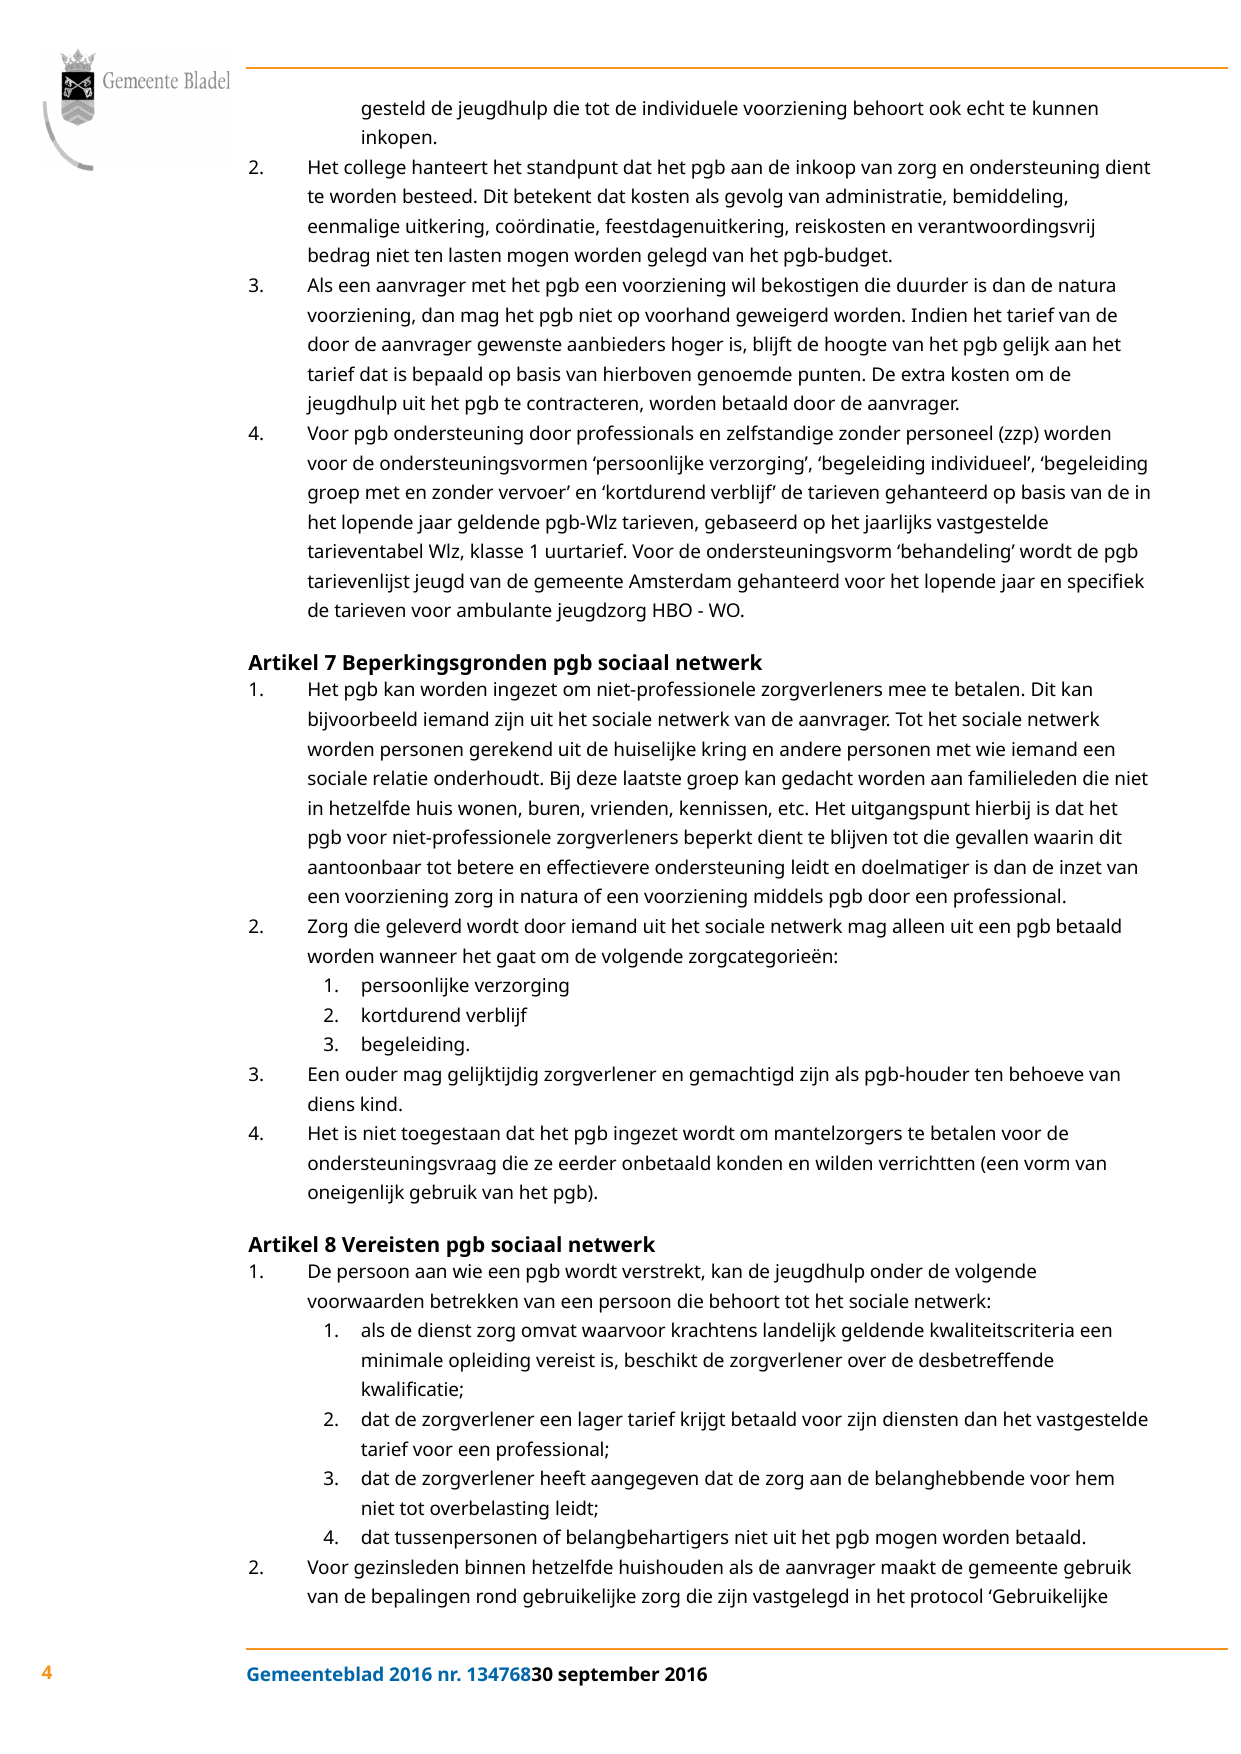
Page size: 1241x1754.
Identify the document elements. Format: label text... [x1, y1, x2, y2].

list Het pgb kan worden ingezet om niet-professionele zorgverleners mee te betalen. Dit kan bijvoorbeeld iemand zijn uit het sociale netwerk van de aanvrager. Tot het sociale netwerk worden personen gerekend uit de huiselijke kring en andere personen met wie iemand een sociale relatie onderhoudt. Bij deze laatste groep kan gedacht worden aan familieleden die niet in hetzelfde huis wonen, buren, vrienden, kennissen, etc. Het uitgangspunt hierbij is dat het pgb voor niet-professionele zorgverleners beperkt dient te blijven tot die gevallen waarin dit aantoonbaar tot betere en effectievere ondersteuning leidt en doelmatiger is dan de inzet van een voorziening zorg in natura of een voorziening middels pgb door een professional. [248, 677, 1152, 909]
picture [41, 47, 231, 172]
text Artikel 8 Vereisten pgb sociaal netwerk [248, 1230, 1152, 1258]
list De persoon aan wie een pgb wordt verstrekt, kan de jeugdhulp onder de volgende voorwaarden betrekken van een persoon die behoort tot het sociale netwerk: [248, 1258, 1152, 1314]
list Het college hanteert het standpunt dat het pgb aan de inkoop van zorg en ondersteuning dient te worden besteed. Dit betekent dat kosten als gevolg van administratie, bemiddeling, eenmalige uitkering, coördinatie, feestdagenuitkering, reiskosten en verantwoordingsvrij bedrag niet ten lasten mogen worden gelegd van het pgb-budget. [248, 154, 1152, 268]
list persoonlijke verzorging [323, 972, 1152, 998]
list als de dienst zorg omvat waarvoor krachtens landelijk geldende kwaliteitscriteria een minimale opleiding vereist is, beschikt de zorgverlener over de desbetreffende kwalificatie; [323, 1317, 1152, 1402]
list Het is niet toegestaan dat het pgb ingezet wordt om mantelzorgers te betalen voor de ondersteuningsvraag die ze eerder onbetaald konden en wilden verrichtten (een vorm van oneigenlijk gebruik van het pgb). [248, 1120, 1152, 1205]
list begeleiding. [323, 1032, 1152, 1057]
text Artikel 7 Beperkingsgronden pgb sociaal netwerk [248, 648, 1152, 677]
list gesteld de jeugdhulp die tot de individuele voorziening behoort ook echt te kunnen inkopen. [323, 95, 1152, 150]
list dat de zorgverlener een lager tarief krijgt betaald voor zijn diensten dan het vastgestelde tarief voor een professional; [323, 1406, 1152, 1462]
list Een ouder mag gelijktijdig zorgverlener en gemachtigd zijn als pgb-houder ten behoeve van diens kind. [248, 1061, 1152, 1116]
list kortdurend verblijf [323, 1002, 1152, 1028]
list Zorg die geleverd wordt door iemand uit het sociale netwerk mag alleen uit een pgb betaald worden wanneer het gaat om de volgende zorgcategorieën: [248, 913, 1152, 968]
list dat tussenpersonen of belangbehartigers niet uit het pgb mogen worden betaald. [323, 1524, 1152, 1550]
list dat de zorgverlener heeft aangegeven dat de zorg aan de belanghebbende voor hem niet tot overbelasting leidt; [323, 1465, 1152, 1521]
list Voor gezinsleden binnen hetzelfde huishouden als de aanvrager maakt de gemeente gebruik van de bepalingen rond gebruikelijke zorg die zijn vastgelegd in het protocol ‘Gebruikelijke [248, 1554, 1152, 1609]
list Voor pgb ondersteuning door professionals en zelfstandige zonder personeel (zzp) worden voor de ondersteuningsvormen ‘persoonlijke verzorging’, ‘begeleiding individueel’, ‘begeleiding groep met en zonder vervoer’ en ‘kortdurend verblijf’ de tarieven gehanteerd op basis van de in het lopende jaar geldende pgb-Wlz tarieven, gebaseerd op het jaarlijks vastgestelde tarieventabel Wlz, klasse 1 uurtarief. Voor de ondersteuningsvorm ‘behandeling’ wordt de pgb tarievenlijst jeugd van de gemeente Amsterdam gehanteerd voor het lopende jaar en specifiek de tarieven voor ambulante jeugdzorg HBO - WO. [248, 420, 1152, 623]
list Als een aanvrager met het pgb een voorziening wil bekostigen die duurder is dan de natura voorziening, dan mag het pgb niet op voorhand geweigerd worden. Indien het tarief van de door de aanvrager gewenste aanbieders hoger is, blijft de hoogte van het pgb gelijk aan het tarief dat is bepaald op basis van hierboven genoemde punten. De extra kosten om de jeugdhulp uit het pgb te contracteren, worden betaald door de aanvrager. [248, 272, 1152, 416]
